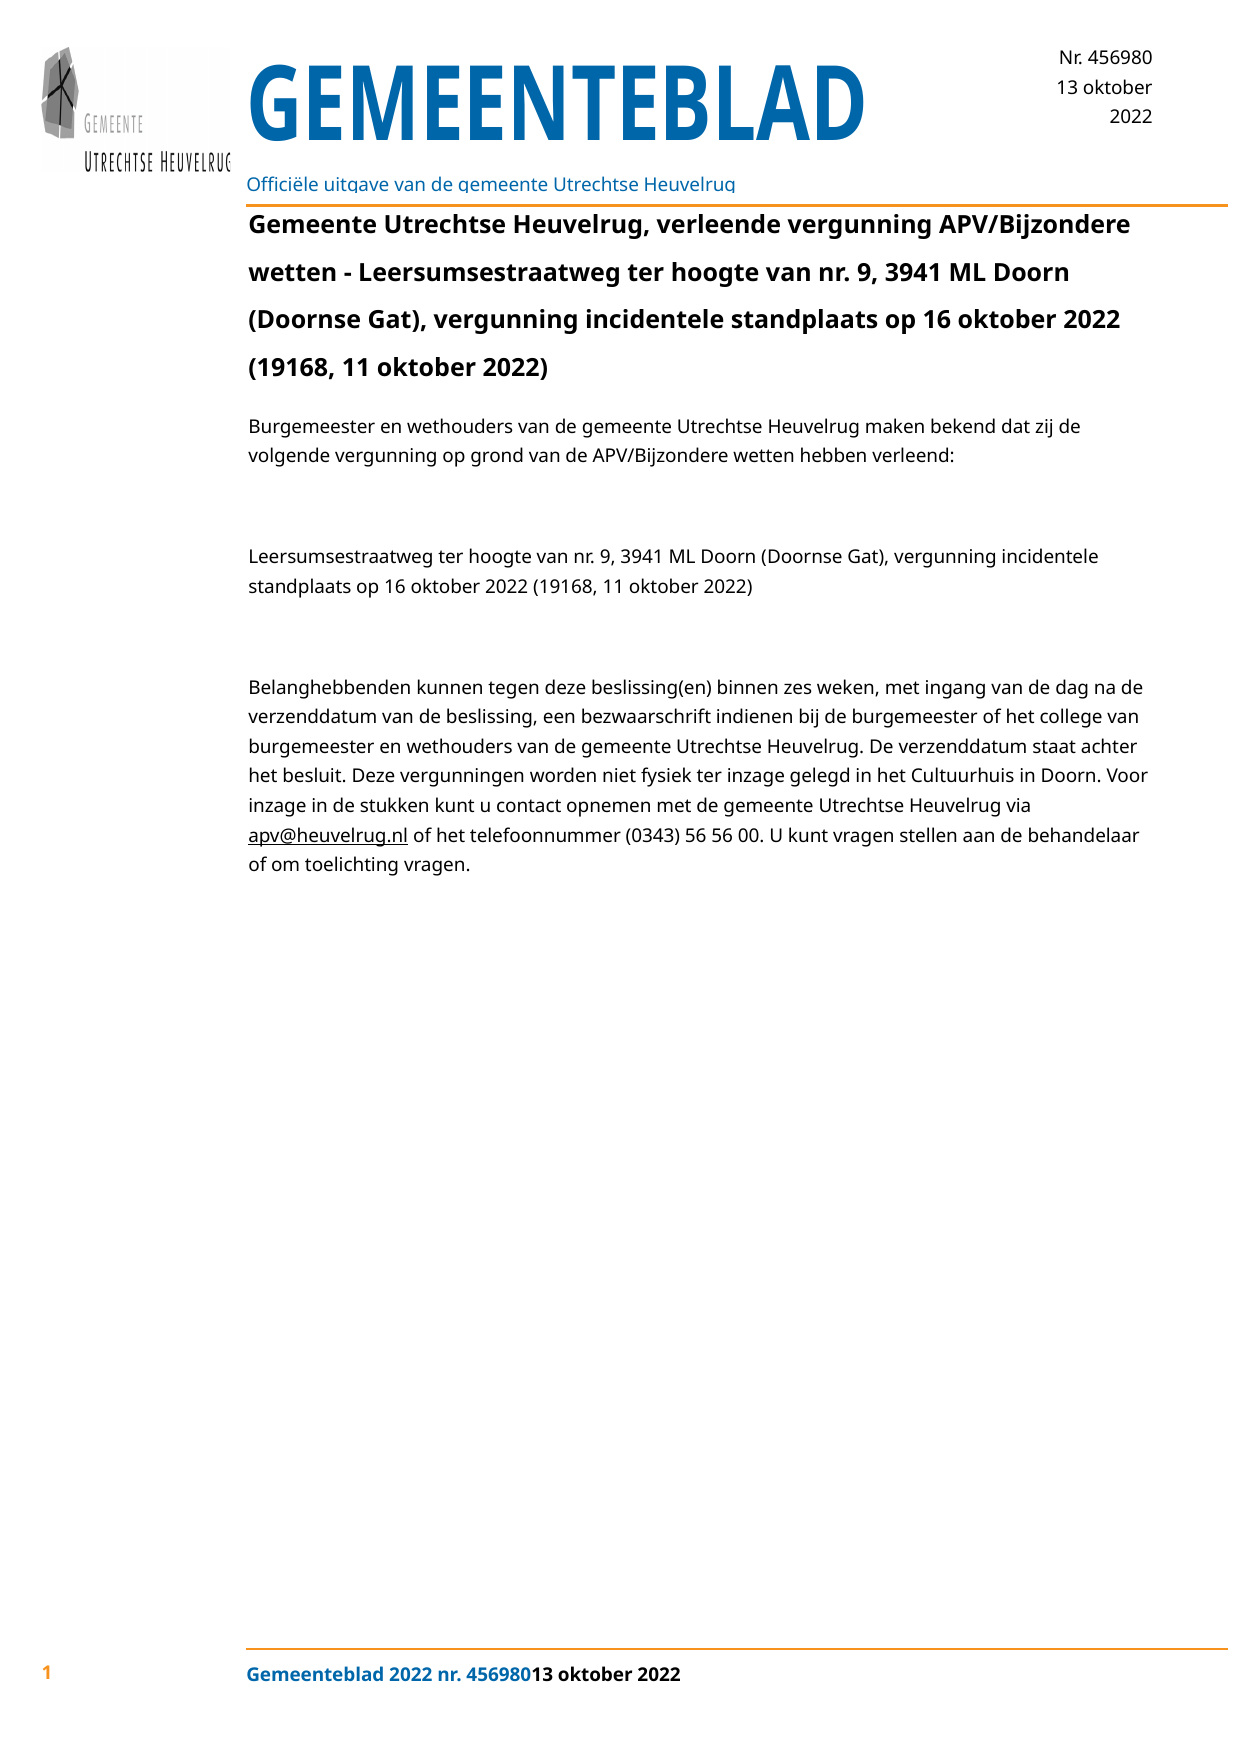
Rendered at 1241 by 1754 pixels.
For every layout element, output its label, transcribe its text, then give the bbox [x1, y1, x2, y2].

text Burgemeester en wethouders van de gemeente Utrechtse Heuvelrug maken bekend dat zij de volgende vergunning op grond van de APV/Bijzondere wetten hebben verleend: [248, 413, 1152, 468]
picture [41, 47, 231, 172]
text Belanghebbenden kunnen tegen deze beslissing(en) binnen zes weken, met ingang van de dag na de verzenddatum van de beslissing, een bezwaarschrift indienen bij de burgemeester of het college van burgemeester en wethouders van de gemeente Utrechtse Heuvelrug. De verzenddatum staat achter het besluit. Deze vergunningen worden niet fysiek ter inzage gelegd in het Cultuurhuis in Doorn. Voor inzage in de stukken kunt u contact opnemen met de gemeente Utrechtse Heuvelrug via apv@heuvelrug.nl of het telefoonnummer (0343) 56 56 00. U kunt vragen stellen aan de behandelaar of om toelichting vragen. [248, 674, 1152, 877]
text Gemeente Utrechtse Heuvelrug, verleende vergunning APV/Bijzondere wetten - Leersumsestraatweg ter hoogte van nr. 9, 3941 ML Doorn (Doornse Gat), vergunning incidentele standplaats op 16 oktober 2022 (19168, 11 oktober 2022) [248, 207, 1152, 384]
text Leersumsestraatweg ter hoogte van nr. 9, 3941 ML Doorn (Doornse Gat), vergunning incidentele standplaats op 16 oktober 2022 (19168, 11 oktober 2022) [248, 543, 1152, 599]
